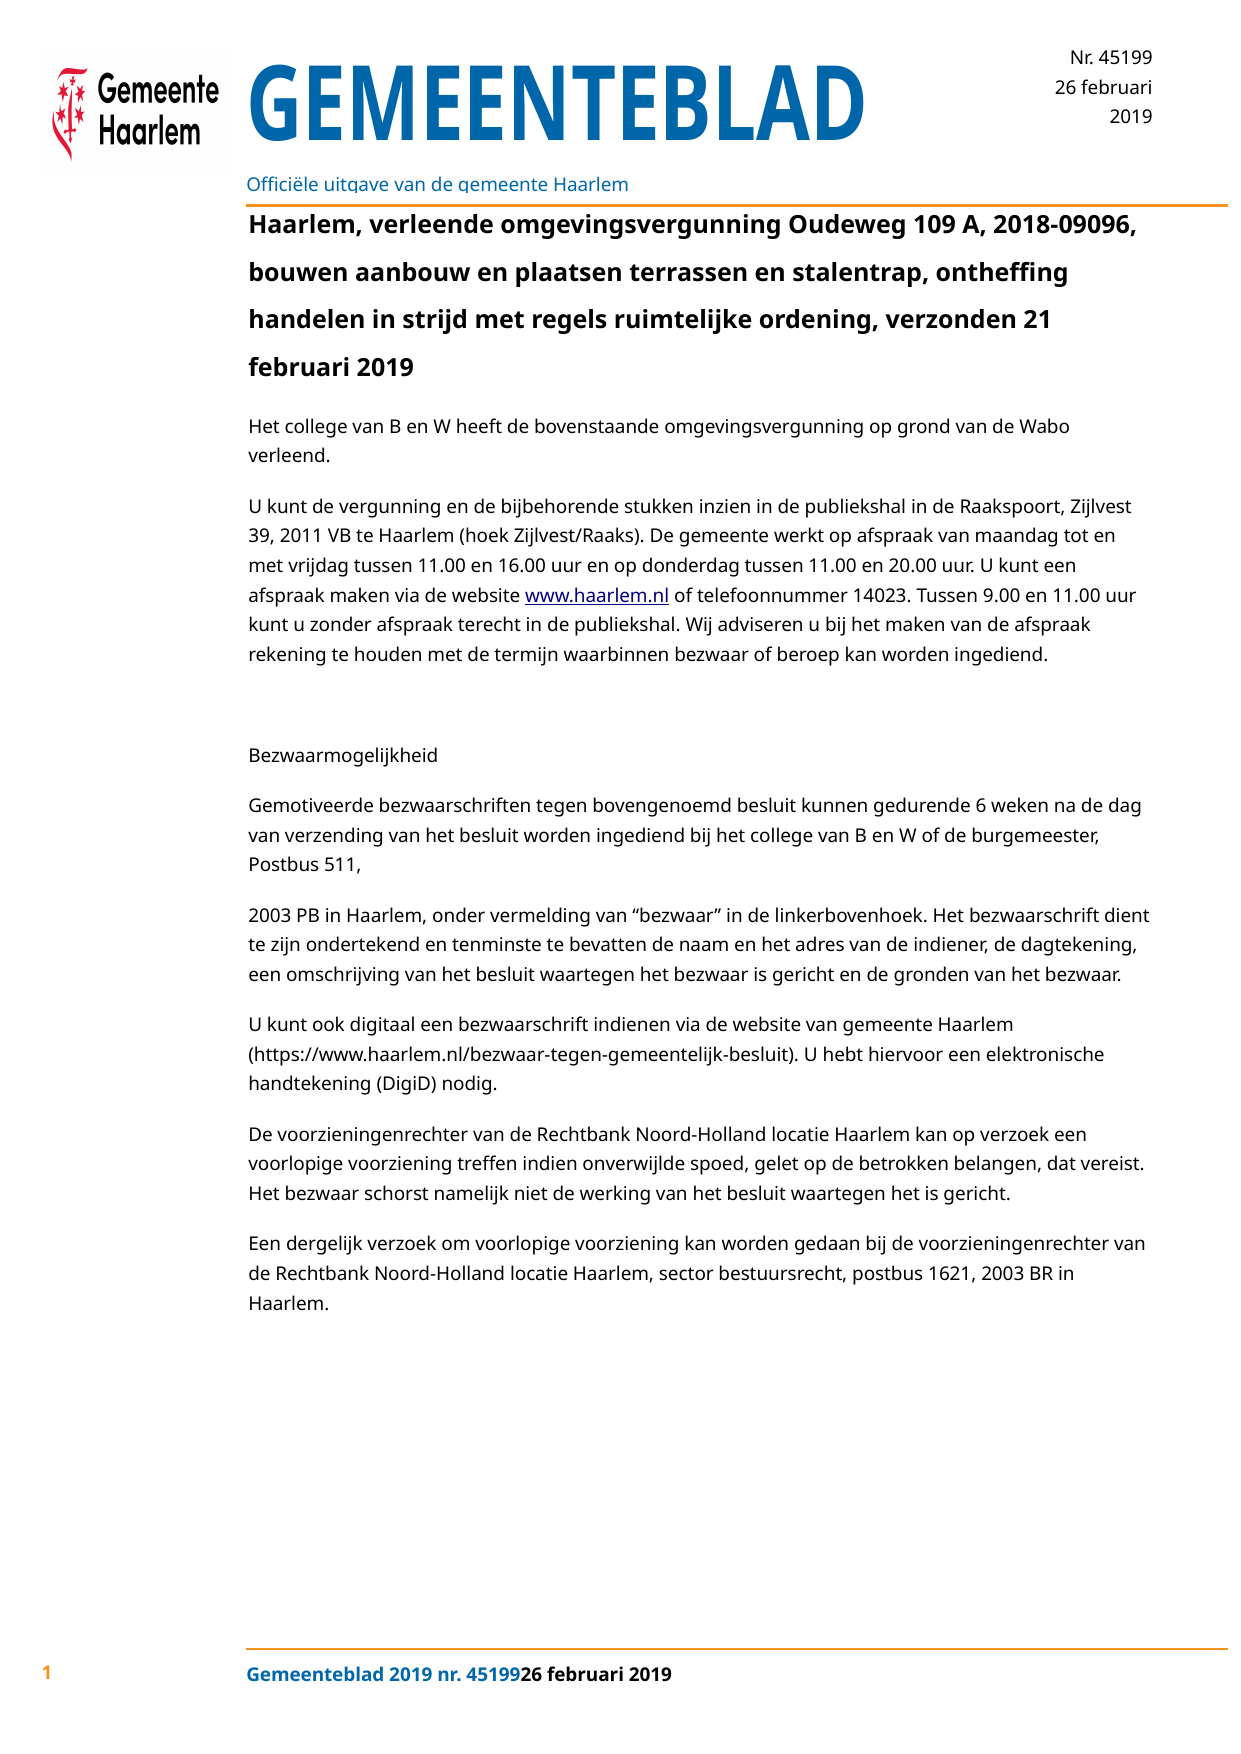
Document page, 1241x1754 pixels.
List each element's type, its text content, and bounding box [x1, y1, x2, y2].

text U kunt ook digitaal een bezwaarschrift indienen via de website van gemeente Haarlem (https://www.haarlem.nl/bezwaar-tegen-gemeentelijk-besluit). U hebt hiervoor een elektronische handtekening (DigiD) nodig. [248, 1011, 1152, 1096]
text Gemotiveerde bezwaarschriften tegen bovengenoemd besluit kunnen gedurende 6 weken na de dag van verzending van het besluit worden ingediend bij het college van B en W of de burgemeester, Postbus 511, [248, 792, 1152, 877]
picture [41, 47, 231, 172]
text Haarlem, verleende omgevingsvergunning Oudeweg 109 A, 2018-09096, bouwen aanbouw en plaatsen terrassen en stalentrap, ontheffing handelen in strijd met regels ruimtelijke ordening, verzonden 21 februari 2019 [248, 207, 1152, 384]
text U kunt de vergunning en de bijbehorende stukken inzien in de publiekshal in de Raakspoort, Zijlvest 39, 2011 VB te Haarlem (hoek Zijlvest/Raaks). De gemeente werkt op afspraak van maandag tot en met vrijdag tussen 11.00 en 16.00 uur en op donderdag tussen 11.00 en 20.00 uur. U kunt een afspraak maken via de website www.haarlem.nl of telefoonnummer 14023. Tussen 9.00 en 11.00 uur kunt u zonder afspraak terecht in de publiekshal. Wij adviseren u bij het maken van de afspraak rekening te houden met de termijn waarbinnen bezwaar of beroep kan worden ingediend. [248, 493, 1152, 667]
text Een dergelijk verzoek om voorlopige voorziening kan worden gedaan bij de voorzieningenrechter van de Rechtbank Noord-Holland locatie Haarlem, sector bestuursrecht, postbus 1621, 2003 BR in Haarlem. [248, 1231, 1152, 1316]
text De voorzieningenrechter van de Rechtbank Noord-Holland locatie Haarlem kan op verzoek een voorlopige voorziening treffen indien onverwijlde spoed, gelet op de betrokken belangen, dat vereist. Het bezwaar schorst namelijk niet de werking van het besluit waartegen het is gericht. [248, 1121, 1152, 1206]
text Bezwaarmogelijkheid [248, 742, 1152, 768]
text 2003 PB in Haarlem, onder vermelding van “bezwaar” in de linkerbovenhoek. Het bezwaarschrift dient te zijn ondertekend en tenminste te bevatten de naam en het adres van de indiener, de dagtekening, een omschrijving van het besluit waartegen het bezwaar is gericht en de gronden van het bezwaar. [248, 902, 1152, 987]
text Het college van B en W heeft de bovenstaande omgevingsvergunning op grond van de Wabo verleend. [248, 413, 1152, 468]
